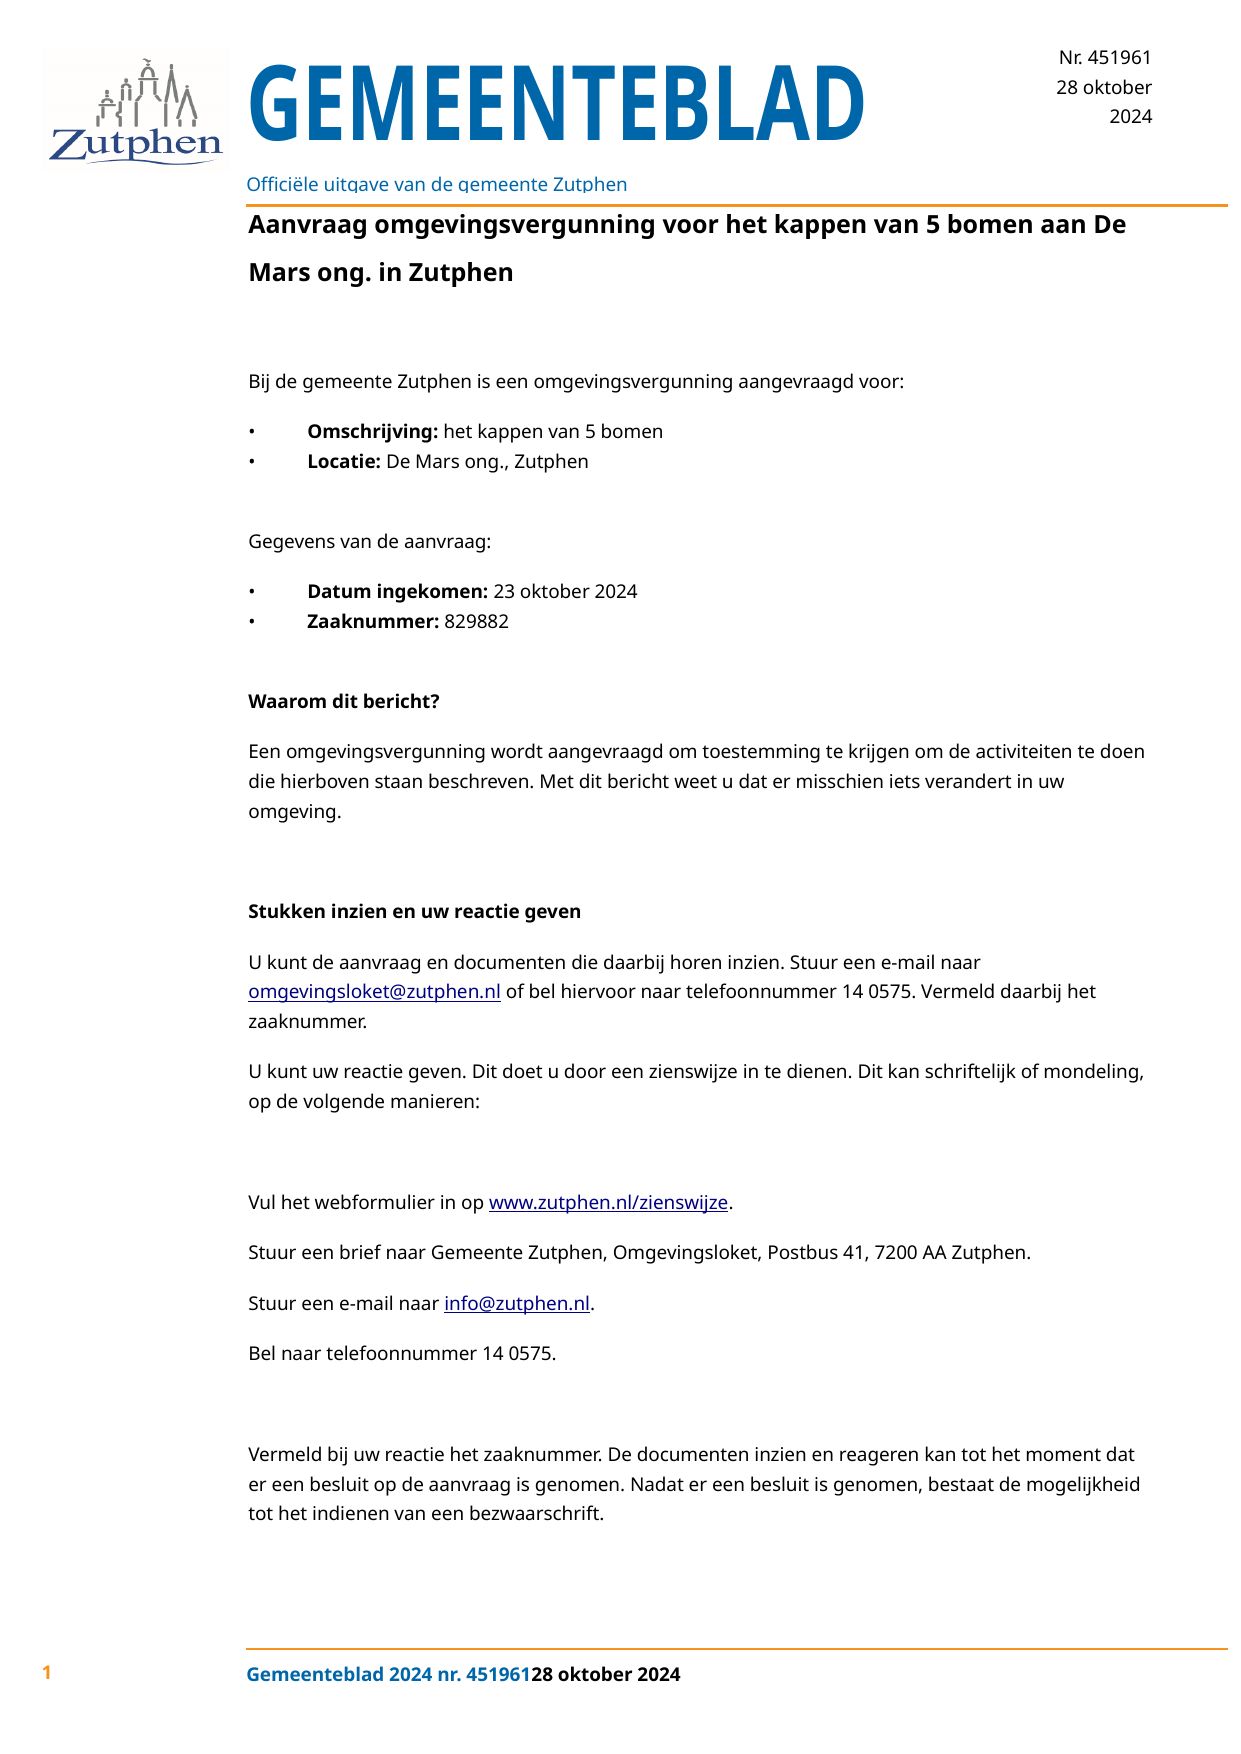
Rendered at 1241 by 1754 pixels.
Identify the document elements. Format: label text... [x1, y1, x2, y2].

text Vermeld bij uw reactie het zaaknummer. De documenten inzien en reageren kan tot het moment dat er een besluit op de aanvraag is genomen. Nadat er een besluit is genomen, bestaat de mogelijkheid tot het indienen van een bezwaarschrift. [248, 1441, 1152, 1526]
text Aanvraag omgevingsvergunning voor het kappen van 5 bomen aan De Mars ong. in Zutphen [248, 207, 1152, 288]
text Bel naar telefoonnummer 14 0575. [248, 1340, 1152, 1366]
text U kunt de aanvraag en documenten die daarbij horen inzien. Stuur een e-mail naar omgevingsloket@zutphen.nl of bel hiervoor naar telefoonnummer 14 0575. Vermeld daarbij het zaaknummer. [248, 949, 1152, 1034]
text U kunt uw reactie geven. Dit doet u door een zienswijze in te dienen. Dit kan schriftelijk of mondeling, op de volgende manieren: [248, 1059, 1152, 1114]
text Stuur een e-mail naar info@zutphen.nl. [248, 1290, 1152, 1316]
text Stuur een brief naar Gemeente Zutphen, Omgevingsloket, Postbus 41, 7200 AA Zutphen. [248, 1239, 1152, 1265]
list Omschrijving: het kappen van 5 bomen [248, 419, 1152, 444]
list Datum ingekomen: 23 oktober 2024 [248, 579, 1152, 604]
text Waarom dit bericht? [248, 688, 1152, 714]
text Vul het webformulier in op www.zutphen.nl/zienswijze. [248, 1189, 1152, 1215]
picture [41, 47, 231, 172]
text Stukken inzien en uw reactie geven [248, 899, 1152, 924]
list Locatie: De Mars ong., Zutphen [248, 448, 1152, 474]
list Zaaknummer: 829882 [248, 608, 1152, 634]
text Gegevens van de aanvraag: [248, 528, 1152, 554]
text Een omgevingsvergunning wordt aangevraagd om toestemming te krijgen om de activiteiten te doen die hierboven staan beschreven. Met dit bericht weet u dat er misschien iets verandert in uw omgeving. [248, 739, 1152, 824]
text Bij de gemeente Zutphen is een omgevingsvergunning aangevraagd voor: [248, 368, 1152, 394]
